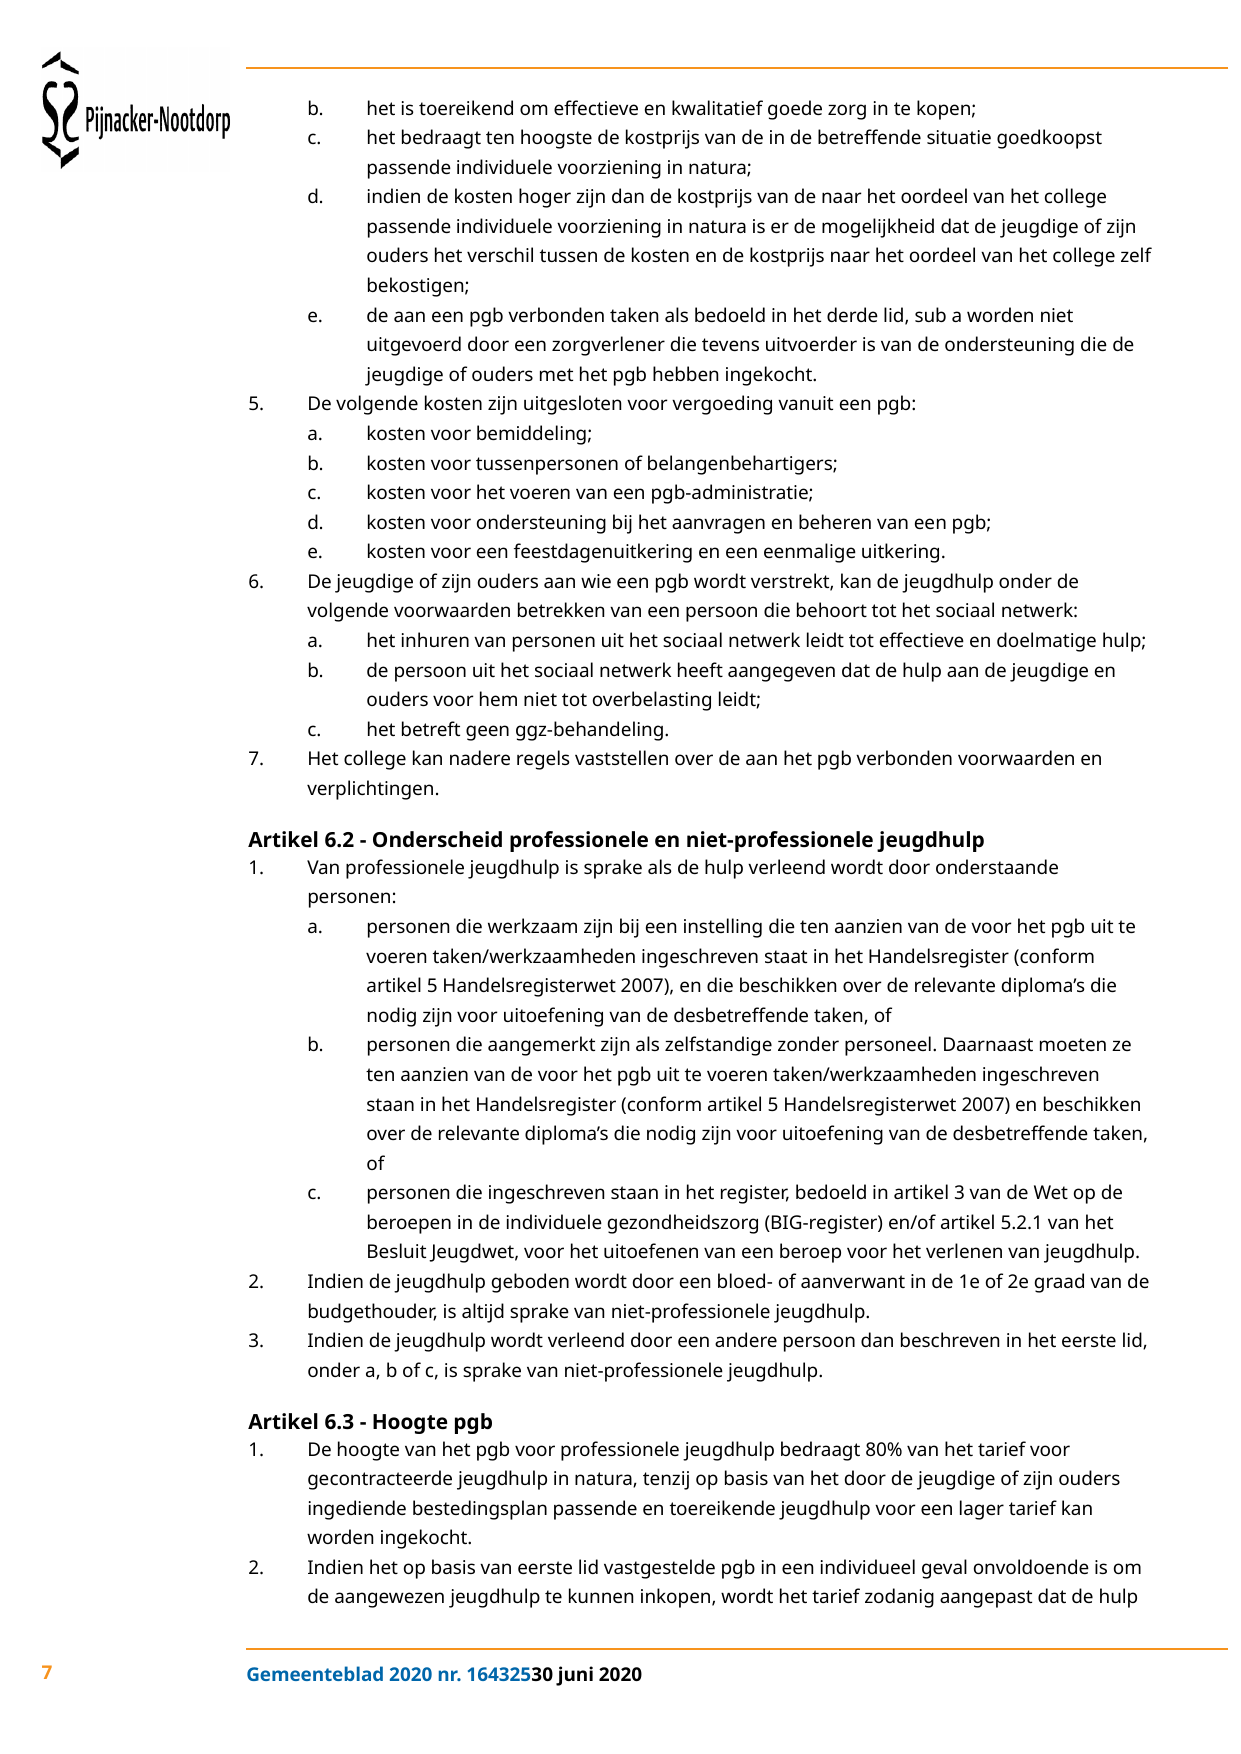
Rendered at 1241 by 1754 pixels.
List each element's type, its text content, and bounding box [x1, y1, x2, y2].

text Artikel 6.3 - Hoogte pgb [248, 1407, 1152, 1436]
list personen die aangemerkt zijn als zelfstandige zonder personeel. Daarnaast moeten ze ten aanzien van de voor het pgb uit te voeren taken/werkzaamheden ingeschreven staan in het Handelsregister (conform artikel 5 Handelsregisterwet 2007) en beschikken over de relevante diploma’s die nodig zijn voor uitoefening van de desbetreffende taken, of [307, 1032, 1152, 1176]
list het bedraagt ten hoogste de kostprijs van de in de betreffende situatie goedkoopst passende individuele voorziening in natura; [307, 124, 1152, 180]
list Indien het op basis van eerste lid vastgestelde pgb in een individueel geval onvoldoende is om de aangewezen jeugdhulp te kunnen inkopen, wordt het tarief zodanig aangepast dat de hulp [248, 1554, 1152, 1609]
list De hoogte van het pgb voor professionele jeugdhulp bedraagt 80% van het tarief voor gecontracteerde jeugdhulp in natura, tenzij op basis van het door de jeugdige of zijn ouders ingediende bestedingsplan passende en toereikende jeugdhulp voor een lager tarief kan worden ingekocht. [248, 1436, 1152, 1550]
list het inhuren van personen uit het sociaal netwerk leidt tot effectieve en doelmatige hulp; [307, 627, 1152, 653]
list Het college kan nadere regels vaststellen over de aan het pgb verbonden voorwaarden en verplichtingen. [248, 746, 1152, 801]
list personen die werkzaam zijn bij een instelling die ten aanzien van de voor het pgb uit te voeren taken/werkzaamheden ingeschreven staat in het Handelsregister (conform artikel 5 Handelsregisterwet 2007), en die beschikken over de relevante diploma’s die nodig zijn voor uitoefening van de desbetreffende taken, of [307, 913, 1152, 1028]
list indien de kosten hoger zijn dan de kostprijs van de naar het oordeel van het college passende individuele voorziening in natura is er de mogelijkheid dat de jeugdige of zijn ouders het verschil tussen de kosten en de kostprijs naar het oordeel van het college zelf bekostigen; [307, 183, 1152, 298]
list de aan een pgb verbonden taken als bedoeld in het derde lid, sub a worden niet uitgevoerd door een zorgverlener die tevens uitvoerder is van de ondersteuning die de jeugdige of ouders met het pgb hebben ingekocht. [307, 302, 1152, 387]
list Van professionele jeugdhulp is sprake als de hulp verleend wordt door onderstaande personen: [248, 854, 1152, 909]
list kosten voor bemiddeling; [307, 420, 1152, 446]
list De jeugdige of zijn ouders aan wie een pgb wordt verstrekt, kan de jeugdhulp onder de volgende voorwaarden betrekken van een persoon die behoort tot het sociaal netwerk: [248, 568, 1152, 623]
text Artikel 6.2 - Onderscheid professionele en niet-professionele jeugdhulp [248, 826, 1152, 854]
picture [41, 47, 231, 172]
list Indien de jeugdhulp geboden wordt door een bloed- of aanverwant in de 1e of 2e graad van de budgethouder, is altijd sprake van niet-professionele jeugdhulp. [248, 1268, 1152, 1323]
list kosten voor een feestdagenuitkering en een eenmalige uitkering. [307, 538, 1152, 564]
list personen die ingeschreven staan in het register, bedoeld in artikel 3 van de Wet op de beroepen in de individuele gezondheidszorg (BIG-register) en/of artikel 5.2.1 van het Besluit Jeugdwet, voor het uitoefenen van een beroep voor het verlenen van jeugdhulp. [307, 1179, 1152, 1264]
list kosten voor tussenpersonen of belangenbehartigers; [307, 450, 1152, 476]
list het betreft geen ggz-behandeling. [307, 716, 1152, 742]
list kosten voor ondersteuning bij het aanvragen en beheren van een pgb; [307, 509, 1152, 535]
list kosten voor het voeren van een pgb-administratie; [307, 479, 1152, 505]
list de persoon uit het sociaal netwerk heeft aangegeven dat de hulp aan de jeugdige en ouders voor hem niet tot overbelasting leidt; [307, 657, 1152, 712]
list Indien de jeugdhulp wordt verleend door een andere persoon dan beschreven in het eerste lid, onder a, b of c, is sprake van niet-professionele jeugdhulp. [248, 1327, 1152, 1383]
list het is toereikend om effectieve en kwalitatief goede zorg in te kopen; [307, 95, 1152, 121]
list De volgende kosten zijn uitgesloten voor vergoeding vanuit een pgb: [248, 391, 1152, 416]
